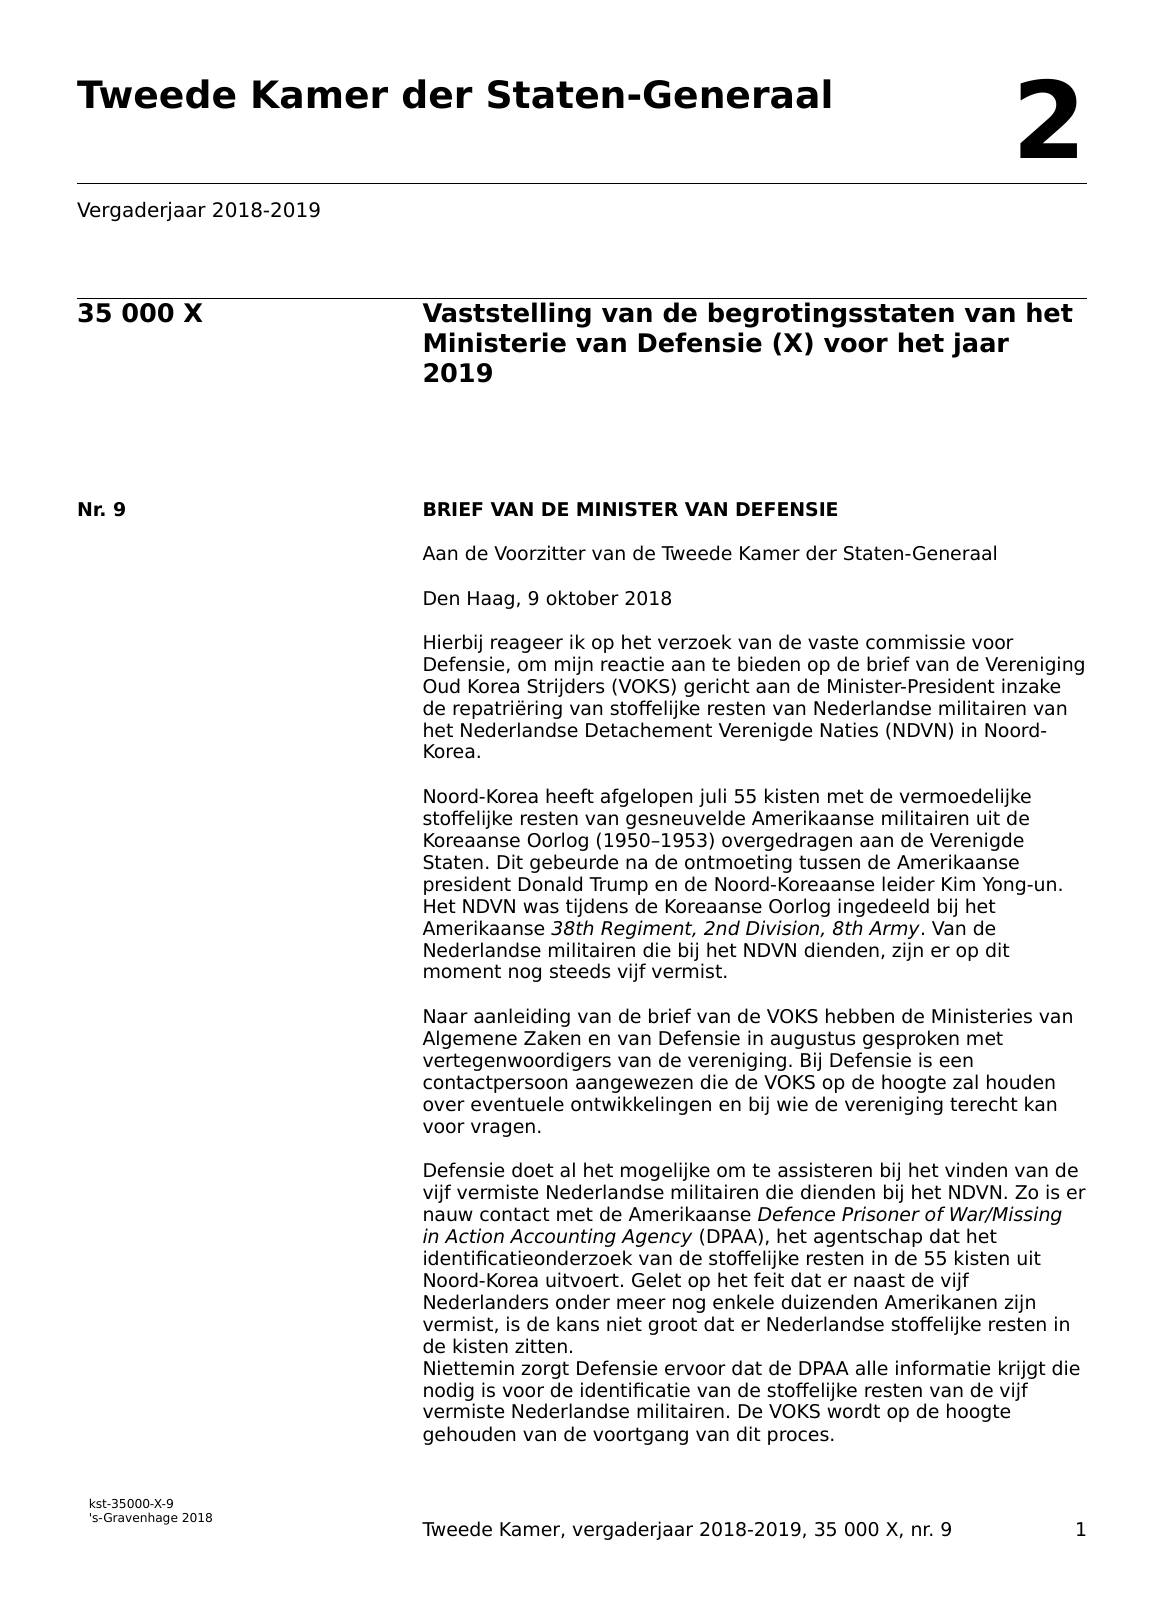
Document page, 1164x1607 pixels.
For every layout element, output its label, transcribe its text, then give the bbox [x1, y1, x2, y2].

text Niettemin zorgt Defensie ervoor dat de DPAA alle informatie krijgt die nodig is voor de identificatie van de stoffelijke resten van de vijf vermiste Nederlandse militairen. De VOKS wordt op de hoogte gehouden van de voortgang van dit proces. [422, 1357, 1087, 1445]
text 's-Gravenhage 2018 [88, 1511, 323, 1525]
subtitle Nr. 9 BRIEF VAN DE MINISTER VAN DEFENSIE [77, 499, 1087, 521]
text Aan de Voorzitter van de Tweede Kamer der Staten-Generaal [422, 543, 1087, 565]
text Naar aanleiding van de brief van de VOKS hebben de Ministeries van Algemene Zaken en van Defensie in augustus gesproken met vertegenwoordigers van de vereniging. Bij Defensie is een contactpersoon aangewezen die de VOKS op de hoogte zal houden over eventuele ontwikkelingen en bij wie de vereniging terecht kan voor vragen. [422, 1006, 1087, 1137]
text Noord-Korea heeft afgelopen juli 55 kisten met de vermoedelijke stoffelijke resten van gesneuvelde Amerikaanse militairen uit de Koreaanse Oorlog (1950–1953) overgedragen aan de Verenigde Staten. Dit gebeurde na de ontmoeting tussen de Amerikaanse president Donald Trump en de Noord-Koreaanse leider Kim Yong-un. Het NDVN was tijdens de Koreaanse Oorlog ingedeeld bij het Amerikaanse 38th Regiment, 2nd Division, 8th Army. Van de Nederlandse militairen die bij het NDVN dienden, zijn er op dit moment nog steeds vijf vermist. [422, 786, 1087, 983]
table_header 2 [886, 59, 1087, 183]
table_header Tweede Kamer der Staten-Generaal [77, 59, 886, 183]
text Den Haag, 9 oktober 2018 [422, 587, 1087, 609]
text kst-35000-X-9 [88, 1497, 323, 1511]
text Defensie doet al het mogelijke om te assisteren bij het vinden van de vijf vermiste Nederlandse militairen die dienden bij het NDVN. Zo is er nauw contact met de Amerikaanse Defence Prisoner of War/Missing in Action Accounting Agency (DPAA), het agentschap dat het identificatieonderzoek van de stoffelijke resten in de 55 kisten uit Noord-Korea uitvoert. Gelet op het feit dat er naast de vijf Nederlanders onder meer nog enkele duizenden Amerikanen zijn vermist, is de kans niet groot dat er Nederlandse stoffelijke resten in de kisten zitten. [422, 1160, 1087, 1357]
text Hierbij reageer ik op het verzoek van de vaste commissie voor Defensie, om mijn reactie aan te bieden op de brief van de Vereniging Oud Korea Strijders (VOKS) gericht aan de Minister-President inzake de repatriëring van stoffelijke resten van Nederlandse militairen van het Nederlandse Detachement Verenigde Naties (NDVN) in Noord-Korea. [422, 632, 1087, 763]
table_cell Vergaderjaar 2018-2019 [77, 184, 1087, 298]
subtitle 35 000 X Vaststelling van de begrotingsstaten van het Ministerie van Defensie (X) voor het jaar 2019 [77, 299, 1087, 388]
